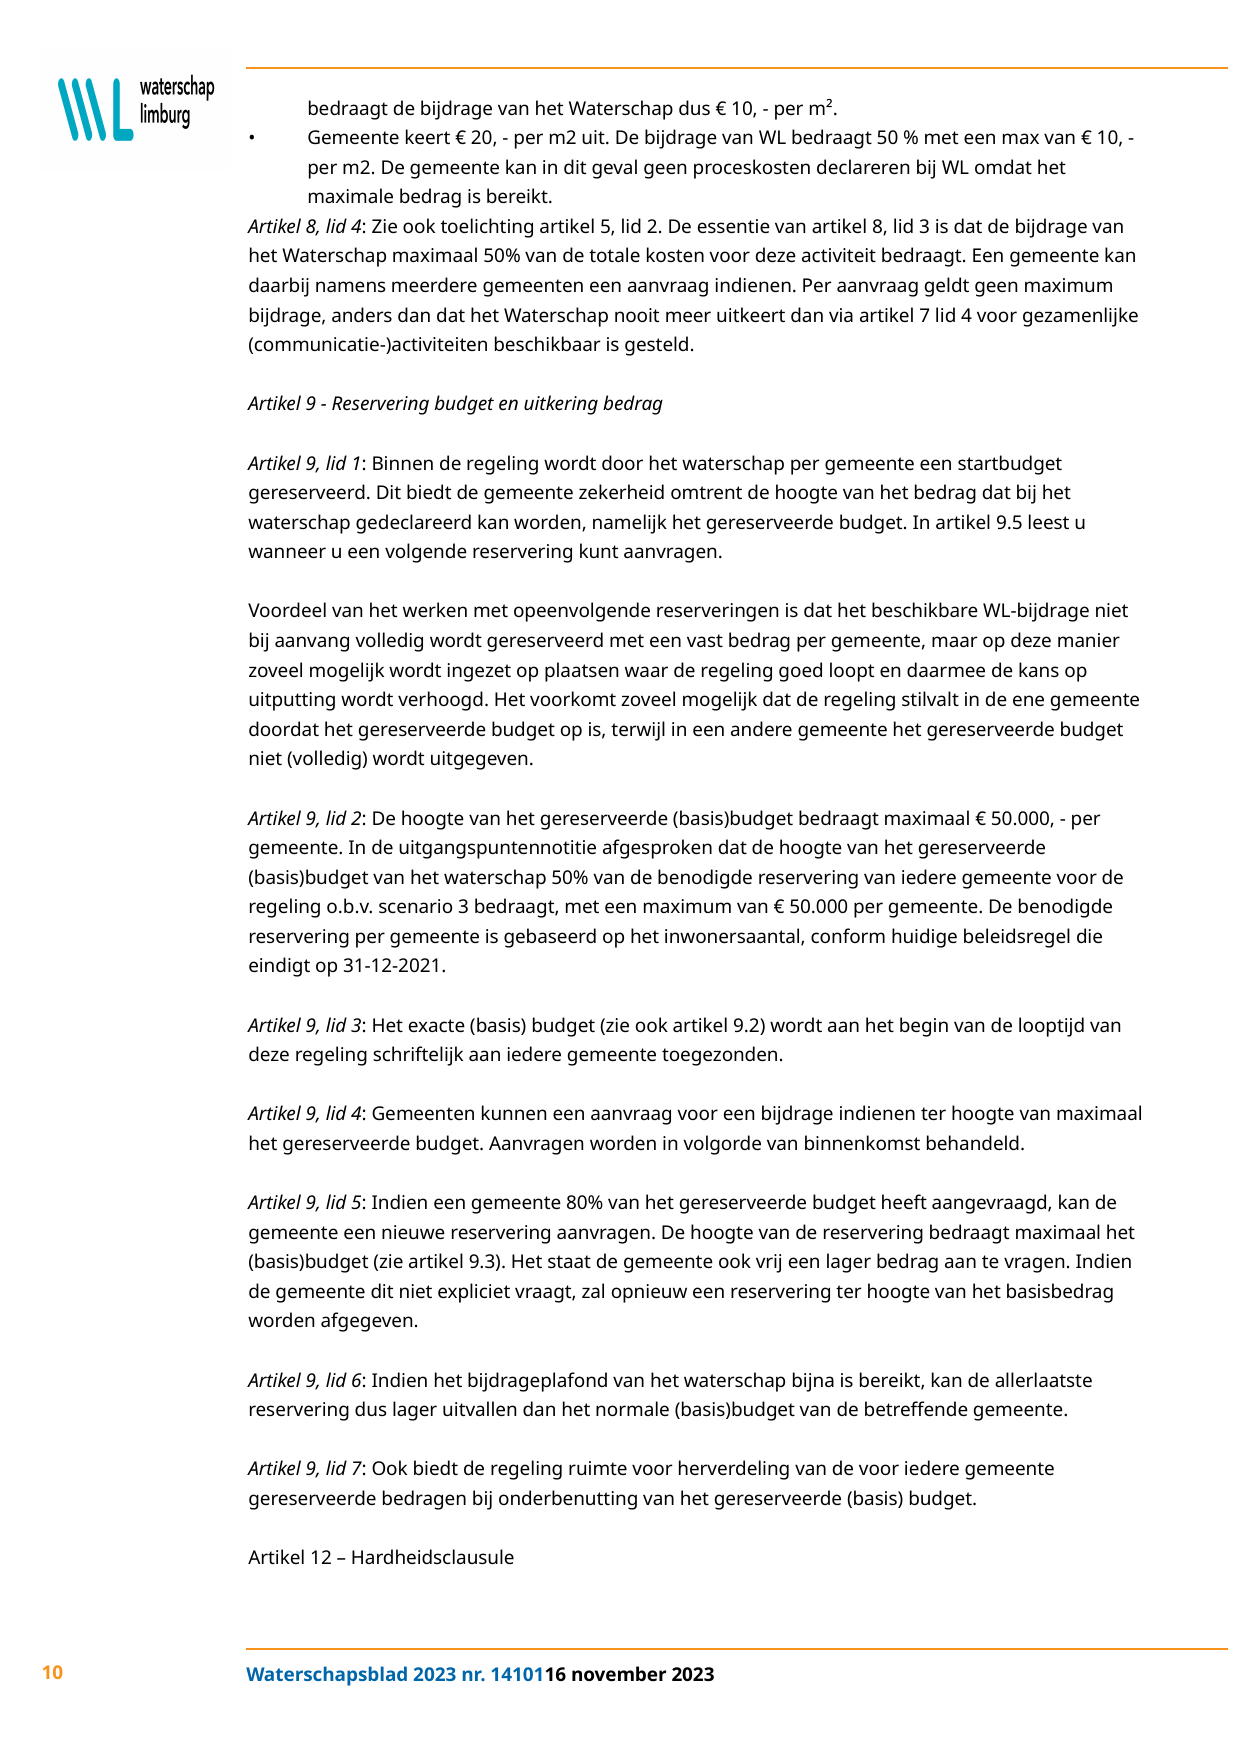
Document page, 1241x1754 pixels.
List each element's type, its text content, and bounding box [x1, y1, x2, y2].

text Artikel 8, lid 4: Zie ook toelichting artikel 5, lid 2. De essentie van artikel 8, lid 3 is dat de bijdrage van het Waterschap maximaal 50% van de totale kosten voor deze activiteit bedraagt. Een gemeente kan daarbij namens meerdere gemeenten een aanvraag indienen. Per aanvraag geldt geen maximum bijdrage, anders dan dat het Waterschap nooit meer uitkeert dan via artikel 7 lid 4 voor gezamenlijke (communicatie-)activiteiten beschikbaar is gesteld. [248, 213, 1152, 357]
picture [41, 47, 231, 172]
text Artikel 9, lid 3: Het exacte (basis) budget (zie ook artikel 9.2) wordt aan het begin van de looptijd van deze regeling schriftelijk aan iedere gemeente toegezonden. [248, 1012, 1152, 1067]
text Artikel 9, lid 4: Gemeenten kunnen een aanvraag voor een bijdrage indienen ter hoogte van maximaal het gereserveerde budget. Aanvragen worden in volgorde van binnenkomst behandeld. [248, 1101, 1152, 1156]
text Artikel 9, lid 6: Indien het bijdrageplafond van het waterschap bijna is bereikt, kan de allerlaatste reservering dus lager uitvallen dan het normale (basis)budget van de betreffende gemeente. [248, 1367, 1152, 1422]
list Gemeente keert € 20, - per m2 uit. De bijdrage van WL bedraagt 50 % met een max van € 10, - per m2. De gemeente kan in dit geval geen proceskosten declareren bij WL omdat het maximale bedrag is bereikt. [248, 124, 1152, 209]
text Artikel 9, lid 2: De hoogte van het gereserveerde (basis)budget bedraagt maximaal € 50.000, - per gemeente. In de uitgangspuntennotitie afgesproken dat de hoogte van het gereserveerde (basis)budget van het waterschap 50% van de benodigde reservering van iedere gemeente voor de regeling o.b.v. scenario 3 bedraagt, met een maximum van € 50.000 per gemeente. De benodigde reservering per gemeente is gebaseerd op het inwonersaantal, conform huidige beleidsregel die eindigt op 31-12-2021. [248, 805, 1152, 978]
text Artikel 9, lid 7: Ook biedt de regeling ruimte voor herverdeling van de voor iedere gemeente gereserveerde bedragen bij onderbenutting van het gereserveerde (basis) budget. [248, 1456, 1152, 1511]
text Artikel 9, lid 5: Indien een gemeente 80% van het gereserveerde budget heeft aangevraagd, kan de gemeente een nieuwe reservering aanvragen. De hoogte van de reservering bedraagt maximaal het (basis)budget (zie artikel 9.3). Het staat de gemeente ook vrij een lager bedrag aan te vragen. Indien de gemeente dit niet expliciet vraagt, zal opnieuw een reservering ter hoogte van het basisbedrag worden afgegeven. [248, 1189, 1152, 1333]
text Artikel 9 - Reservering budget en uitkering bedrag [248, 391, 1152, 416]
text Artikel 9, lid 1: Binnen de regeling wordt door het waterschap per gemeente een startbudget gereserveerd. Dit biedt de gemeente zekerheid omtrent de hoogte van het bedrag dat bij het waterschap gedeclareerd kan worden, namelijk het gereserveerde budget. In artikel 9.5 leest u wanneer u een volgende reservering kunt aanvragen. [248, 450, 1152, 564]
text Artikel 12 – Hardheidsclausule [248, 1544, 1152, 1570]
list bedraagt de bijdrage van het Waterschap dus € 10, - per m². [248, 95, 1152, 121]
text Voordeel van het werken met opeenvolgende reserveringen is dat het beschikbare WL-bijdrage niet bij aanvang volledig wordt gereserveerd met een vast bedrag per gemeente, maar op deze manier zoveel mogelijk wordt ingezet op plaatsen waar de regeling goed loopt en daarmee de kans op uitputting wordt verhoogd. Het voorkomt zoveel mogelijk dat de regeling stilvalt in de ene gemeente doordat het gereserveerde budget op is, terwijl in een andere gemeente het gereserveerde budget niet (volledig) wordt uitgegeven. [248, 598, 1152, 771]
